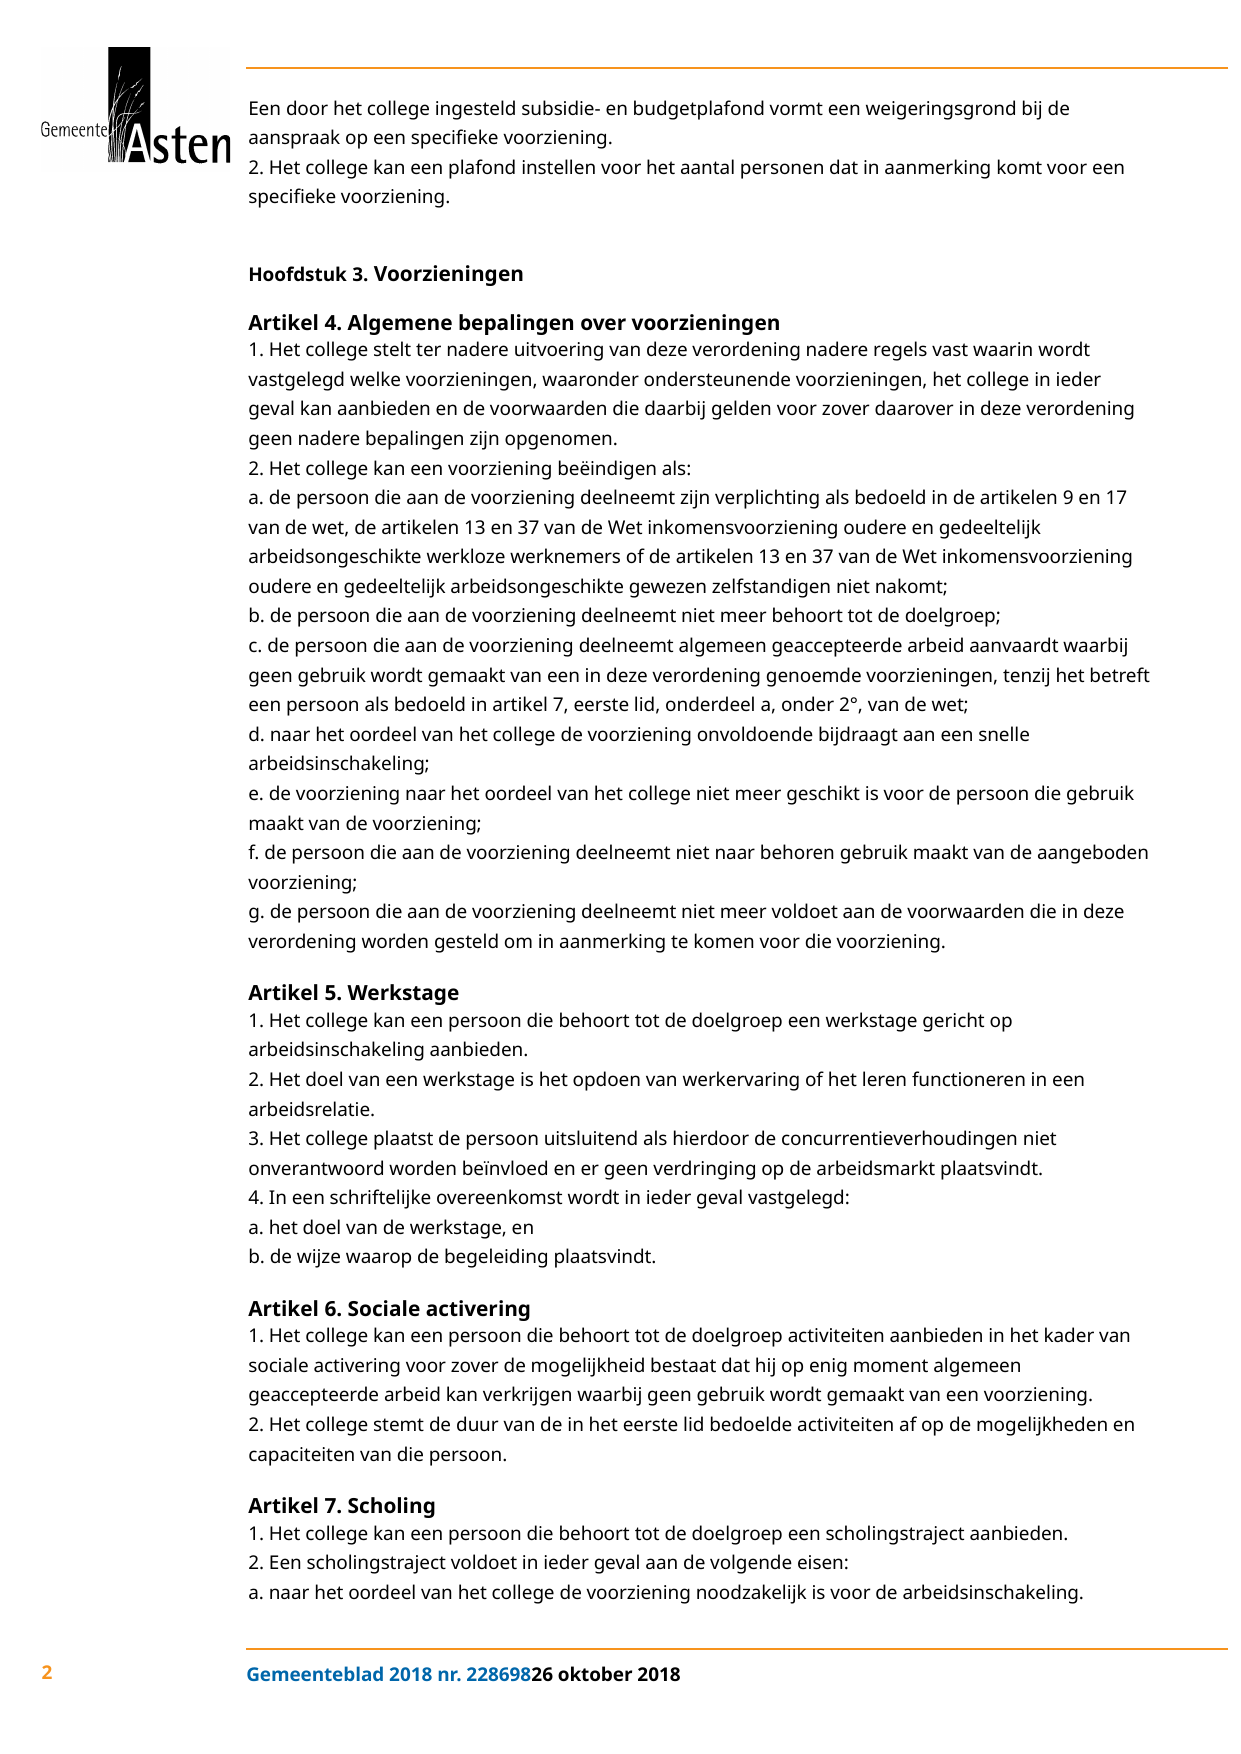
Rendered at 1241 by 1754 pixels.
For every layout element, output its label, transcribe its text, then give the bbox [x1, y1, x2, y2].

text e. de voorziening naar het oordeel van het college niet meer geschikt is voor de persoon die gebruik maakt van de voorziening; [248, 780, 1152, 836]
text 1. Het college stelt ter nadere uitvoering van deze verordening nadere regels vast waarin wordt vastgelegd welke voorzieningen, waaronder ondersteunende voorzieningen, het college in ieder geval kan aanbieden en de voorwaarden die daarbij gelden voor zover daarover in deze verordening geen nadere bepalingen zijn opgenomen. [248, 336, 1152, 451]
text 2. Het college kan een plafond instellen voor het aantal personen dat in aanmerking komt voor een specifieke voorziening. [248, 154, 1152, 209]
text 1. Het college kan een persoon die behoort tot de doelgroep activiteiten aanbieden in het kader van sociale activering voor zover de mogelijkheid bestaat dat hij op enig moment algemeen geaccepteerde arbeid kan verkrijgen waarbij geen gebruik wordt gemaakt van een voorziening. [248, 1322, 1152, 1407]
text Een door het college ingesteld subsidie- en budgetplafond vormt een weigeringsgrond bij de aanspraak op een specifieke voorziening. [248, 95, 1152, 150]
text 1. Het college kan een persoon die behoort tot de doelgroep een werkstage gericht op arbeidsinschakeling aanbieden. [248, 1007, 1152, 1062]
text Artikel 7. Scholing [248, 1491, 1152, 1520]
text Hoofdstuk 3. Voorzieningen [248, 259, 1152, 287]
text 1. Het college kan een persoon die behoort tot de doelgroep een scholingstraject aanbieden. [248, 1520, 1152, 1545]
text d. naar het oordeel van het college de voorziening onvoldoende bijdraagt aan een snelle arbeidsinschakeling; [248, 721, 1152, 776]
text g. de persoon die aan de voorziening deelneemt niet meer voldoet aan de voorwaarden die in deze verordening worden gesteld om in aanmerking te komen voor die voorziening. [248, 898, 1152, 954]
text 3. Het college plaatst de persoon uitsluitend als hierdoor de concurrentieverhoudingen niet onverantwoord worden beïnvloed en er geen verdringing op de arbeidsmarkt plaatsvindt. [248, 1125, 1152, 1181]
text 4. In een schriftelijke overeenkomst wordt in ieder geval vastgelegd: [248, 1184, 1152, 1210]
text 2. Het doel van een werkstage is het opdoen van werkervaring of het leren functioneren in een arbeidsrelatie. [248, 1066, 1152, 1121]
text Artikel 6. Sociale activering [248, 1294, 1152, 1322]
text f. de persoon die aan de voorziening deelneemt niet naar behoren gebruik maakt van de aangeboden voorziening; [248, 839, 1152, 895]
text a. de persoon die aan de voorziening deelneemt zijn verplichting als bedoeld in de artikelen 9 en 17 van de wet, de artikelen 13 en 37 van de Wet inkomensvoorziening oudere en gedeeltelijk arbeidsongeschikte werkloze werknemers of de artikelen 13 en 37 van de Wet inkomensvoorziening oudere en gedeeltelijk arbeidsongeschikte gewezen zelfstandigen niet nakomt; [248, 484, 1152, 599]
text a. naar het oordeel van het college de voorziening noodzakelijk is voor de arbeidsinschakeling. [248, 1579, 1152, 1604]
text Artikel 5. Werkstage [248, 978, 1152, 1007]
text b. de wijze waarop de begeleiding plaatsvindt. [248, 1244, 1152, 1269]
text c. de persoon die aan de voorziening deelneemt algemeen geaccepteerde arbeid aanvaardt waarbij geen gebruik wordt gemaakt van een in deze verordening genoemde voorzieningen, tenzij het betreft een persoon als bedoeld in artikel 7, eerste lid, onderdeel a, onder 2°, van de wet; [248, 632, 1152, 717]
text 2. Het college kan een voorziening beëindigen als: [248, 455, 1152, 481]
text Artikel 4. Algemene bepalingen over voorzieningen [248, 308, 1152, 336]
text 2. Het college stemt de duur van de in het eerste lid bedoelde activiteiten af op de mogelijkheden en capaciteiten van die persoon. [248, 1411, 1152, 1467]
text a. het doel van de werkstage, en [248, 1214, 1152, 1240]
text b. de persoon die aan de voorziening deelneemt niet meer behoort tot de doelgroep; [248, 603, 1152, 628]
picture [41, 47, 231, 172]
text 2. Een scholingstraject voldoet in ieder geval aan de volgende eisen: [248, 1549, 1152, 1575]
